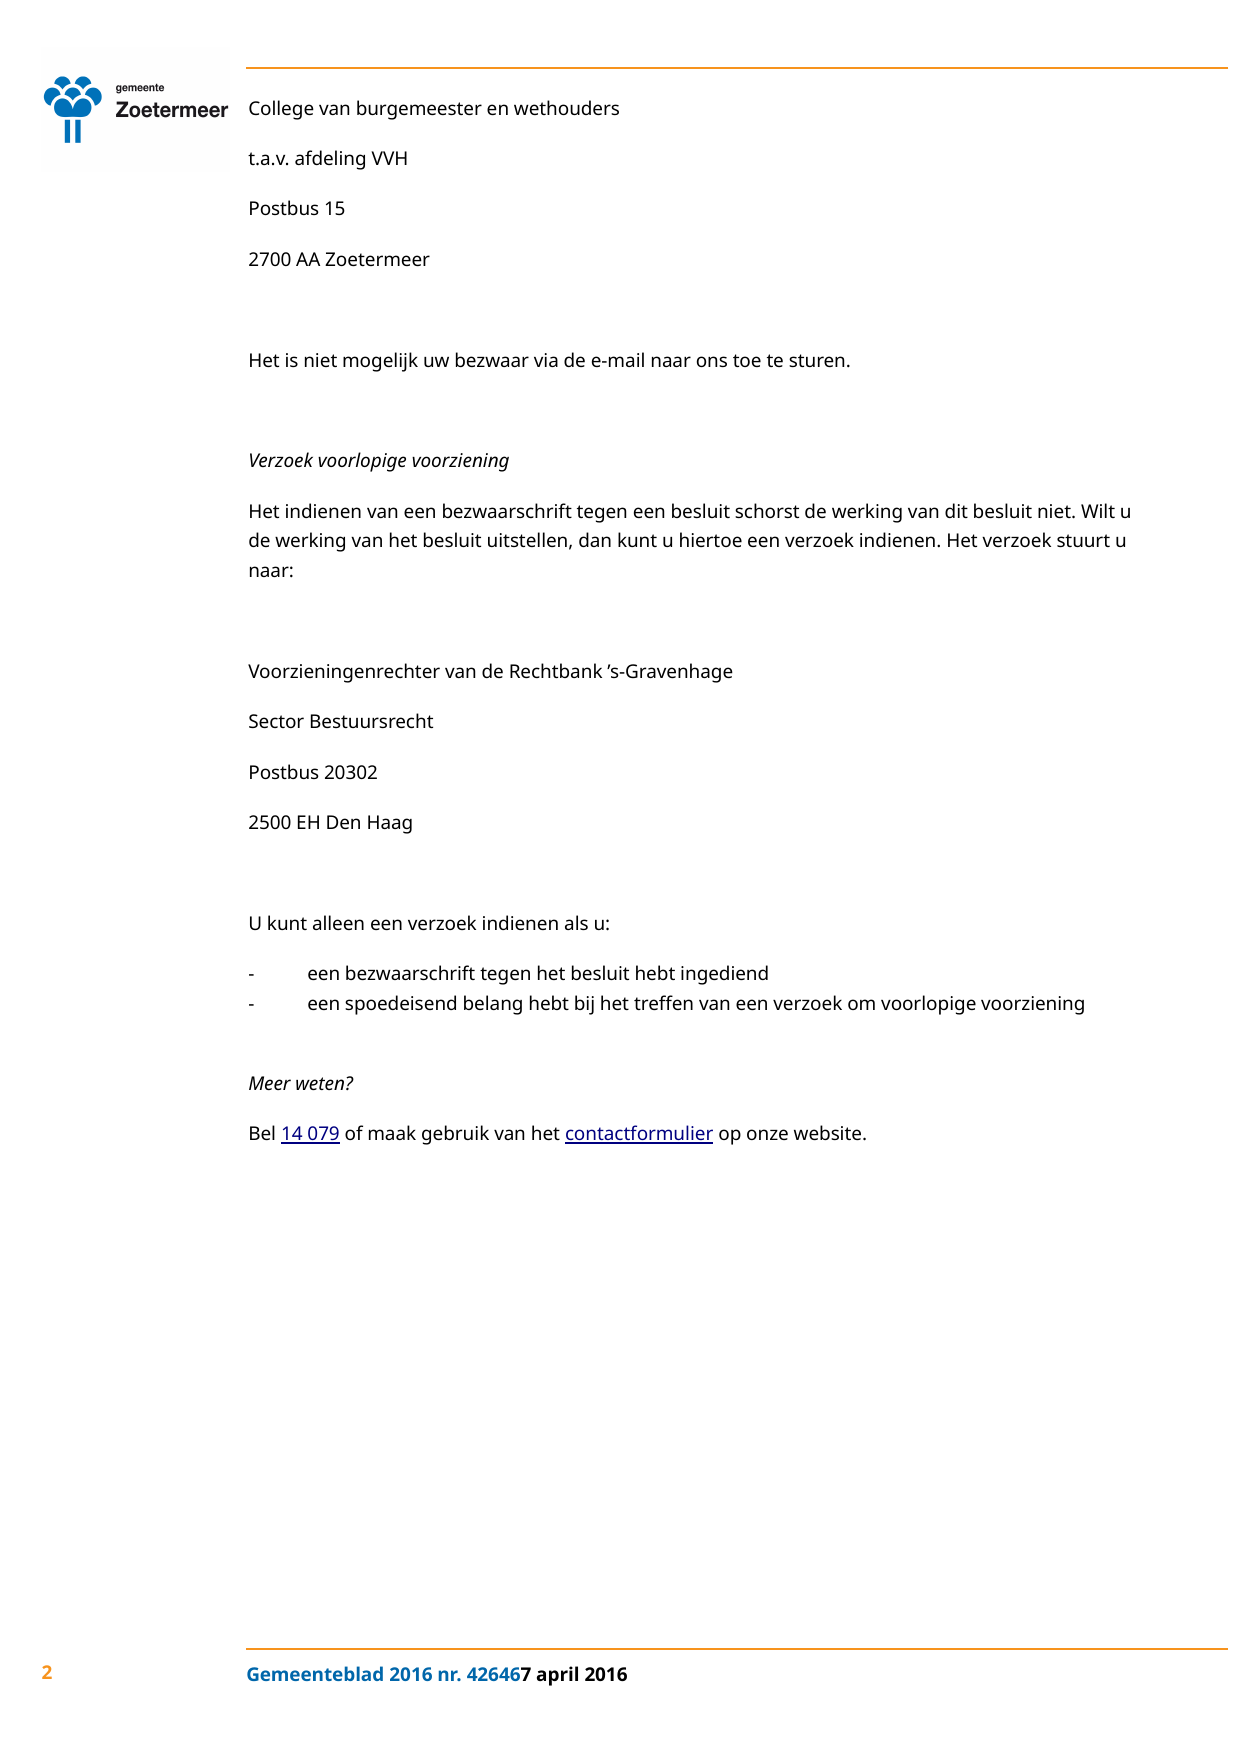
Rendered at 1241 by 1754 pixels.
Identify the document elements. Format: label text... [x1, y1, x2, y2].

text Het indienen van een bezwaarschrift tegen een besluit schorst de werking van dit besluit niet. Wilt u de werking van het besluit uitstellen, dan kunt u hiertoe een verzoek indienen. Het verzoek stuurt u naar: [248, 498, 1152, 583]
text College van burgemeester en wethouders [248, 95, 1152, 121]
text Postbus 15 [248, 196, 1152, 221]
text Bel 14 079 of maak gebruik van het contactformulier op onze website. [248, 1121, 1152, 1146]
picture [41, 47, 231, 172]
text Verzoek voorlopige voorziening [248, 448, 1152, 473]
list een bezwaarschrift tegen het besluit hebt ingediend [248, 961, 1152, 986]
text Het is niet mogelijk uw bezwaar via de e-mail naar ons toe te sturen. [248, 347, 1152, 373]
text Postbus 20302 [248, 759, 1152, 785]
text Sector Bestuursrecht [248, 708, 1152, 734]
text Voorzieningenrechter van de Rechtbank ’s-Gravenhage [248, 658, 1152, 684]
text t.a.v. afdeling VVH [248, 145, 1152, 171]
text Meer weten? [248, 1070, 1152, 1096]
list een spoedeisend belang hebt bij het treffen van een verzoek om voorlopige voorziening [248, 990, 1152, 1016]
text U kunt alleen een verzoek indienen als u: [248, 910, 1152, 936]
text 2700 AA Zoetermeer [248, 246, 1152, 272]
text 2500 EH Den Haag [248, 809, 1152, 835]
